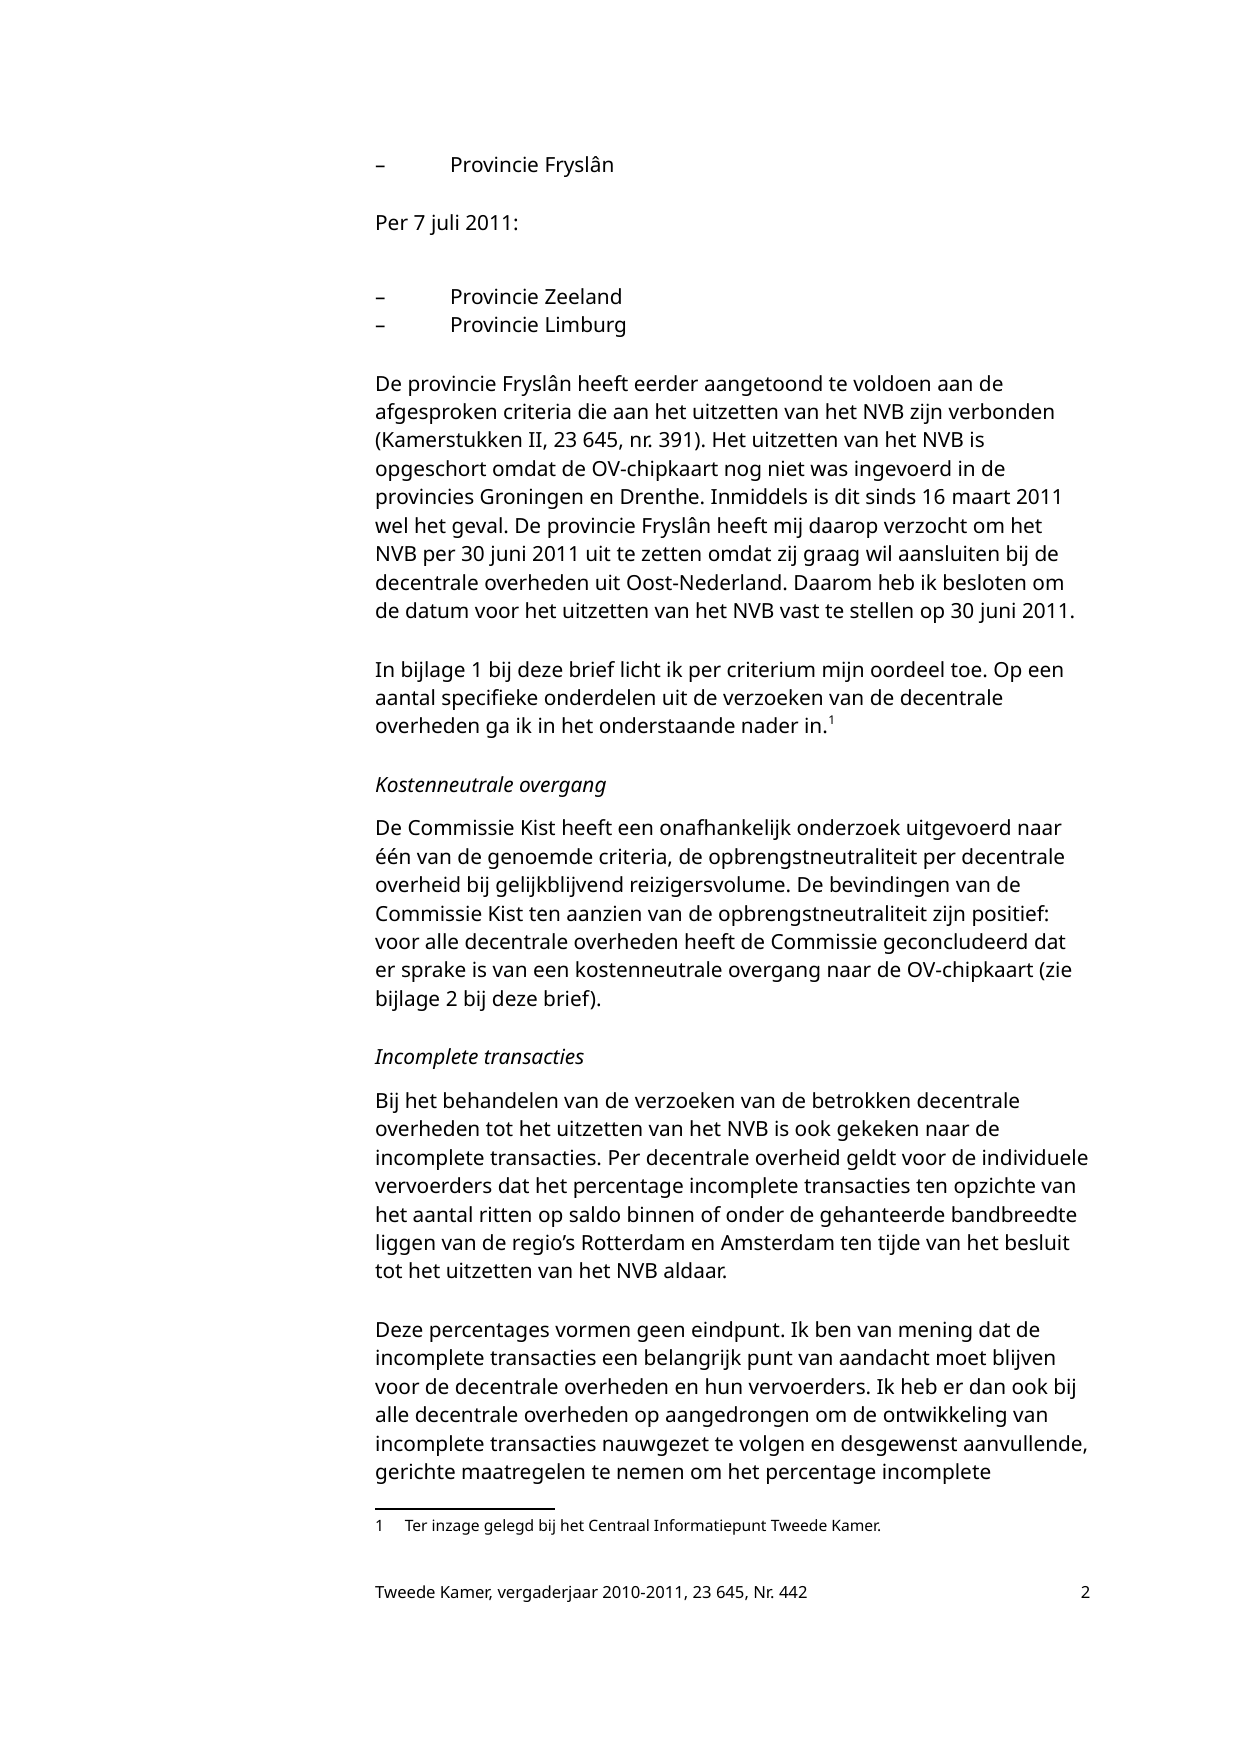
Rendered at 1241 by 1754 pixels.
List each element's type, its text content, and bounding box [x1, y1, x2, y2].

text Per 7 juli 2011: [375, 208, 1090, 237]
text Deze percentages vormen geen eindpunt. Ik ben van mening dat de incomplete transacties een belangrijk punt van aandacht moet blijven voor de decentrale overheden en hun vervoerders. Ik heb er dan ook bij alle decentrale overheden op aangedrongen om de ontwikkeling van incomplete transacties nauwgezet te volgen en desgewenst aanvullende, gerichte maatregelen te nemen om het percentage incomplete [375, 1315, 1090, 1486]
text Kostenneutrale overgang [375, 770, 1090, 798]
text Bij het behandelen van de verzoeken van de betrokken decentrale overheden tot het uitzetten van het NVB is ook gekeken naar de incomplete transacties. Per decentrale overheid geldt voor de individuele vervoerders dat het percentage incomplete transacties ten opzichte van het aantal ritten op saldo binnen of onder de gehanteerde bandbreedte liggen van de regio’s Rotterdam en Amsterdam ten tijde van het besluit tot het uitzetten van het NVB aldaar. [375, 1086, 1090, 1285]
list Provincie Limburg [375, 310, 1090, 339]
text De Commissie Kist heeft een onafhankelijk onderzoek uitgevoerd naar één van de genoemde criteria, de opbrengstneutraliteit per decentrale overheid bij gelijkblijvend reizigersvolume. De bevindingen van de Commissie Kist ten aanzien van de opbrengstneutraliteit zijn positief: voor alle decentrale overheden heeft de Commissie geconcludeerd dat er sprake is van een kostenneutrale overgang naar de OV-chipkaart (zie bijlage 2 bij deze brief). [375, 813, 1090, 1012]
list Provincie Zeeland [375, 282, 1090, 310]
text Ter inzage gelegd bij het Centraal Informatiepunt Tweede Kamer. [375, 1508, 1090, 1536]
text De provincie Fryslân heeft eerder aangetoond te voldoen aan de afgesproken criteria die aan het uitzetten van het NVB zijn verbonden (Kamerstukken II, 23 645, nr. 391). Het uitzetten van het NVB is opgeschort omdat de OV-chipkaart nog niet was ingevoerd in de provincies Groningen en Drenthe. Inmiddels is dit sinds 16 maart 2011 wel het geval. De provincie Fryslân heeft mij daarop verzocht om het NVB per 30 juni 2011 uit te zetten omdat zij graag wil aansluiten bij de decentrale overheden uit Oost-Nederland. Daarom heb ik besloten om de datum voor het uitzetten van het NVB vast te stellen op 30 juni 2011. [375, 369, 1090, 625]
list Provincie Fryslân [375, 150, 1090, 178]
text Incomplete transacties [375, 1042, 1090, 1071]
text In bijlage 1 bij deze brief licht ik per criterium mijn oordeel toe. Op een aantal specifieke onderdelen uit de verzoeken van de decentrale overheden ga ik in het onderstaande nader in. [375, 655, 1090, 740]
